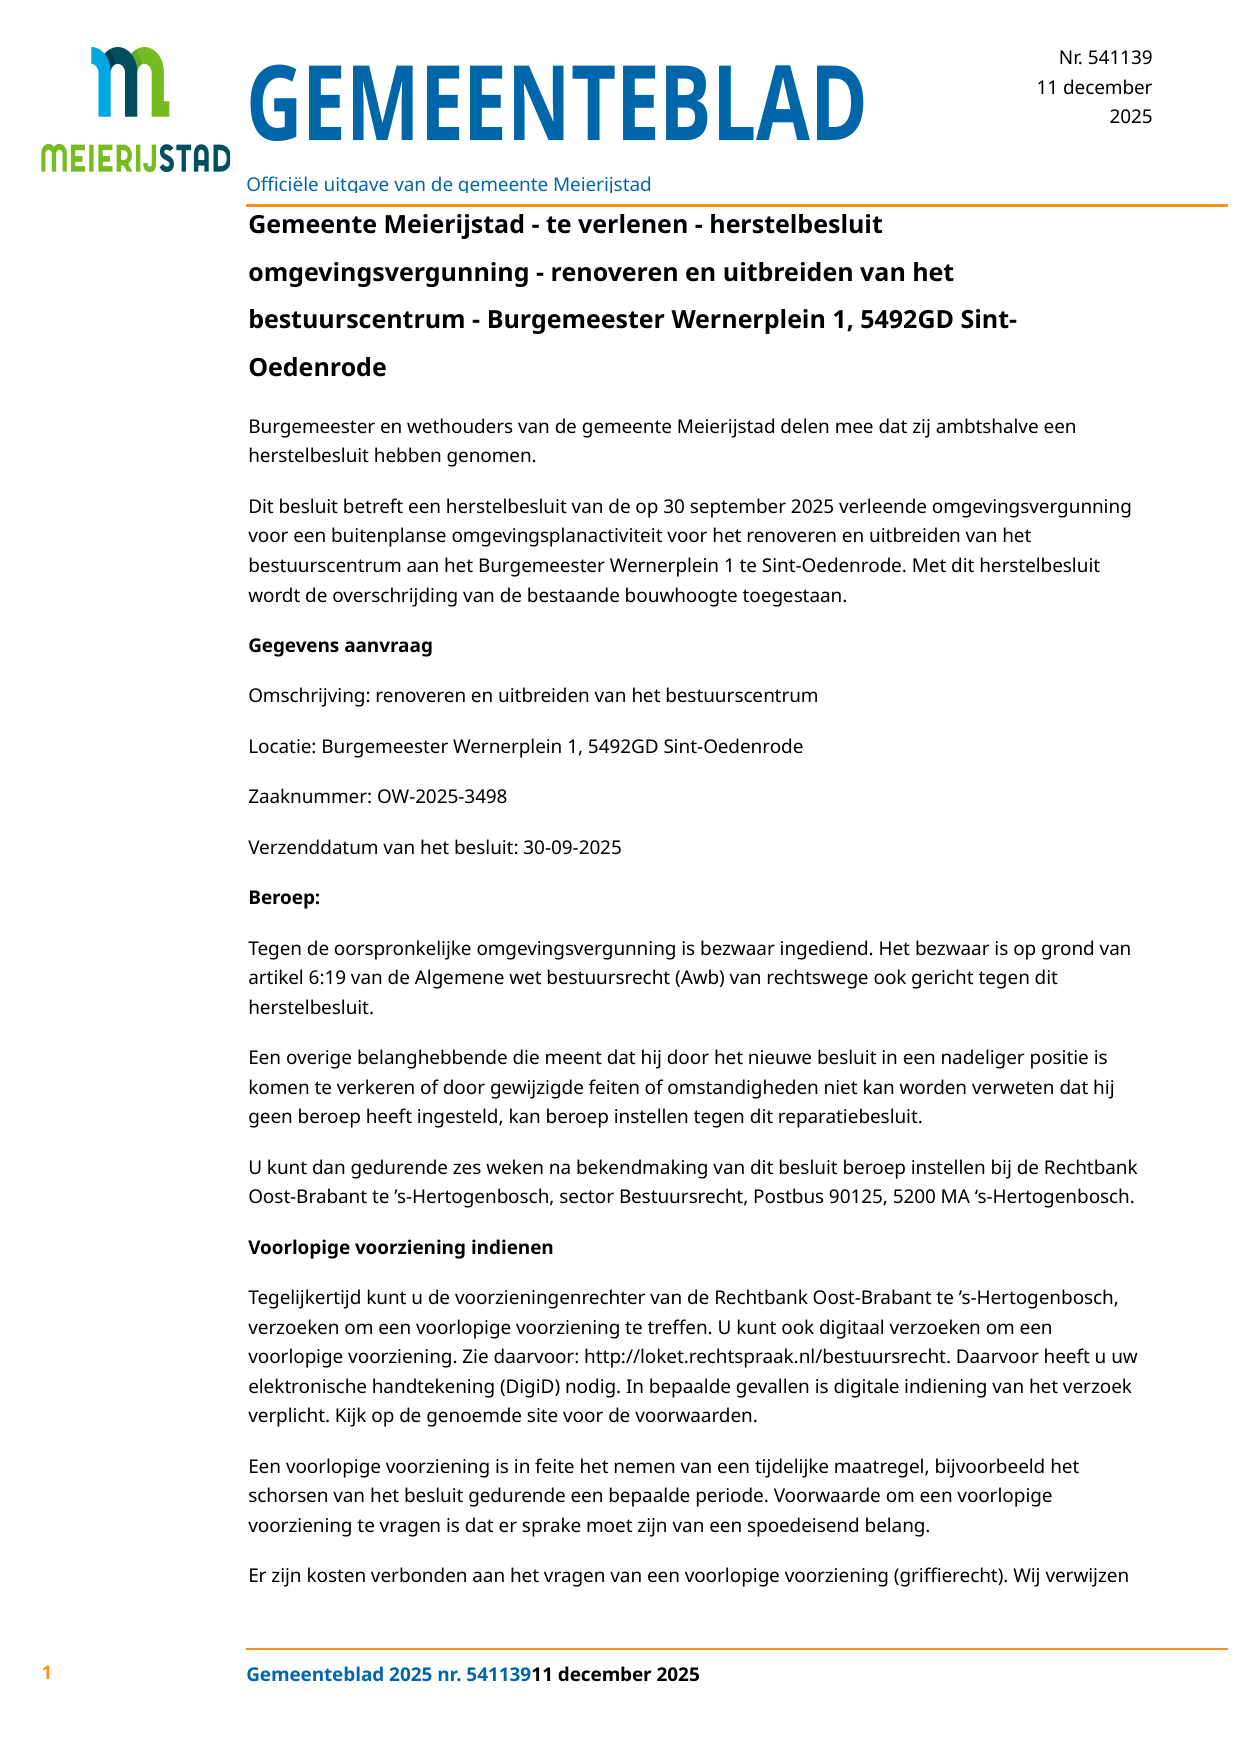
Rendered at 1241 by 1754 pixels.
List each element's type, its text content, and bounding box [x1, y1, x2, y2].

text Tegelijkertijd kunt u de voorzieningenrechter van de Rechtbank Oost-Brabant te ’s-Hertogenbosch, verzoeken om een voorlopige voorziening te treffen. U kunt ook digitaal verzoeken om een voorlopige voorziening. Zie daarvoor: http://loket.rechtspraak.nl/bestuursrecht. Daarvoor heeft u uw elektronische handtekening (DigiD) nodig. In bepaalde gevallen is digitale indiening van het verzoek verplicht. Kijk op de genoemde site voor de voorwaarden. [248, 1284, 1152, 1428]
text Gegevens aanvraag [248, 632, 1152, 658]
picture [41, 47, 231, 172]
text Een overige belanghebbende die meent dat hij door het nieuwe besluit in een nadeliger positie is komen te verkeren of door gewijzigde feiten of omstandigheden niet kan worden verweten dat hij geen beroep heeft ingesteld, kan beroep instellen tegen dit reparatiebesluit. [248, 1044, 1152, 1129]
text Omschrijving: renoveren en uitbreiden van het bestuurscentrum [248, 683, 1152, 708]
text Voorlopige voorziening indienen [248, 1234, 1152, 1260]
text Zaaknummer: OW-2025-3498 [248, 783, 1152, 809]
text Verzenddatum van het besluit: 30-09-2025 [248, 834, 1152, 860]
text Er zijn kosten verbonden aan het vragen van een voorlopige voorziening (griffierecht). Wij verwijzen [248, 1563, 1152, 1588]
text Burgemeester en wethouders van de gemeente Meierijstad delen mee dat zij ambtshalve een herstelbesluit hebben genomen. [248, 413, 1152, 468]
text Dit besluit betreft een herstelbesluit van de op 30 september 2025 verleende omgevingsvergunning voor een buitenplanse omgevingsplanactiviteit voor het renoveren en uitbreiden van het bestuurscentrum aan het Burgemeester Wernerplein 1 te Sint-Oedenrode. Met dit herstelbesluit wordt de overschrijding van de bestaande bouwhoogte toegestaan. [248, 493, 1152, 608]
text Beroep: [248, 884, 1152, 910]
text Een voorlopige voorziening is in feite het nemen van een tijdelijke maatregel, bijvoorbeeld het schorsen van het besluit gedurende een bepaalde periode. Voorwaarde om een voorlopige voorziening te vragen is dat er sprake moet zijn van een spoedeisend belang. [248, 1453, 1152, 1538]
text Locatie: Burgemeester Wernerplein 1, 5492GD Sint-Oedenrode [248, 733, 1152, 759]
text Gemeente Meierijstad - te verlenen - herstelbesluit omgevingsvergunning - renoveren en uitbreiden van het bestuurscentrum - Burgemeester Wernerplein 1, 5492GD Sint-Oedenrode [248, 207, 1152, 384]
text Tegen de oorspronkelijke omgevingsvergunning is bezwaar ingediend. Het bezwaar is op grond van artikel 6:19 van de Algemene wet bestuursrecht (Awb) van rechtswege ook gericht tegen dit herstelbesluit. [248, 935, 1152, 1020]
text U kunt dan gedurende zes weken na bekendmaking van dit besluit beroep instellen bij de Rechtbank Oost-Brabant te ’s-Hertogenbosch, sector Bestuursrecht, Postbus 90125, 5200 MA ‘s-Hertogenbosch. [248, 1154, 1152, 1209]
